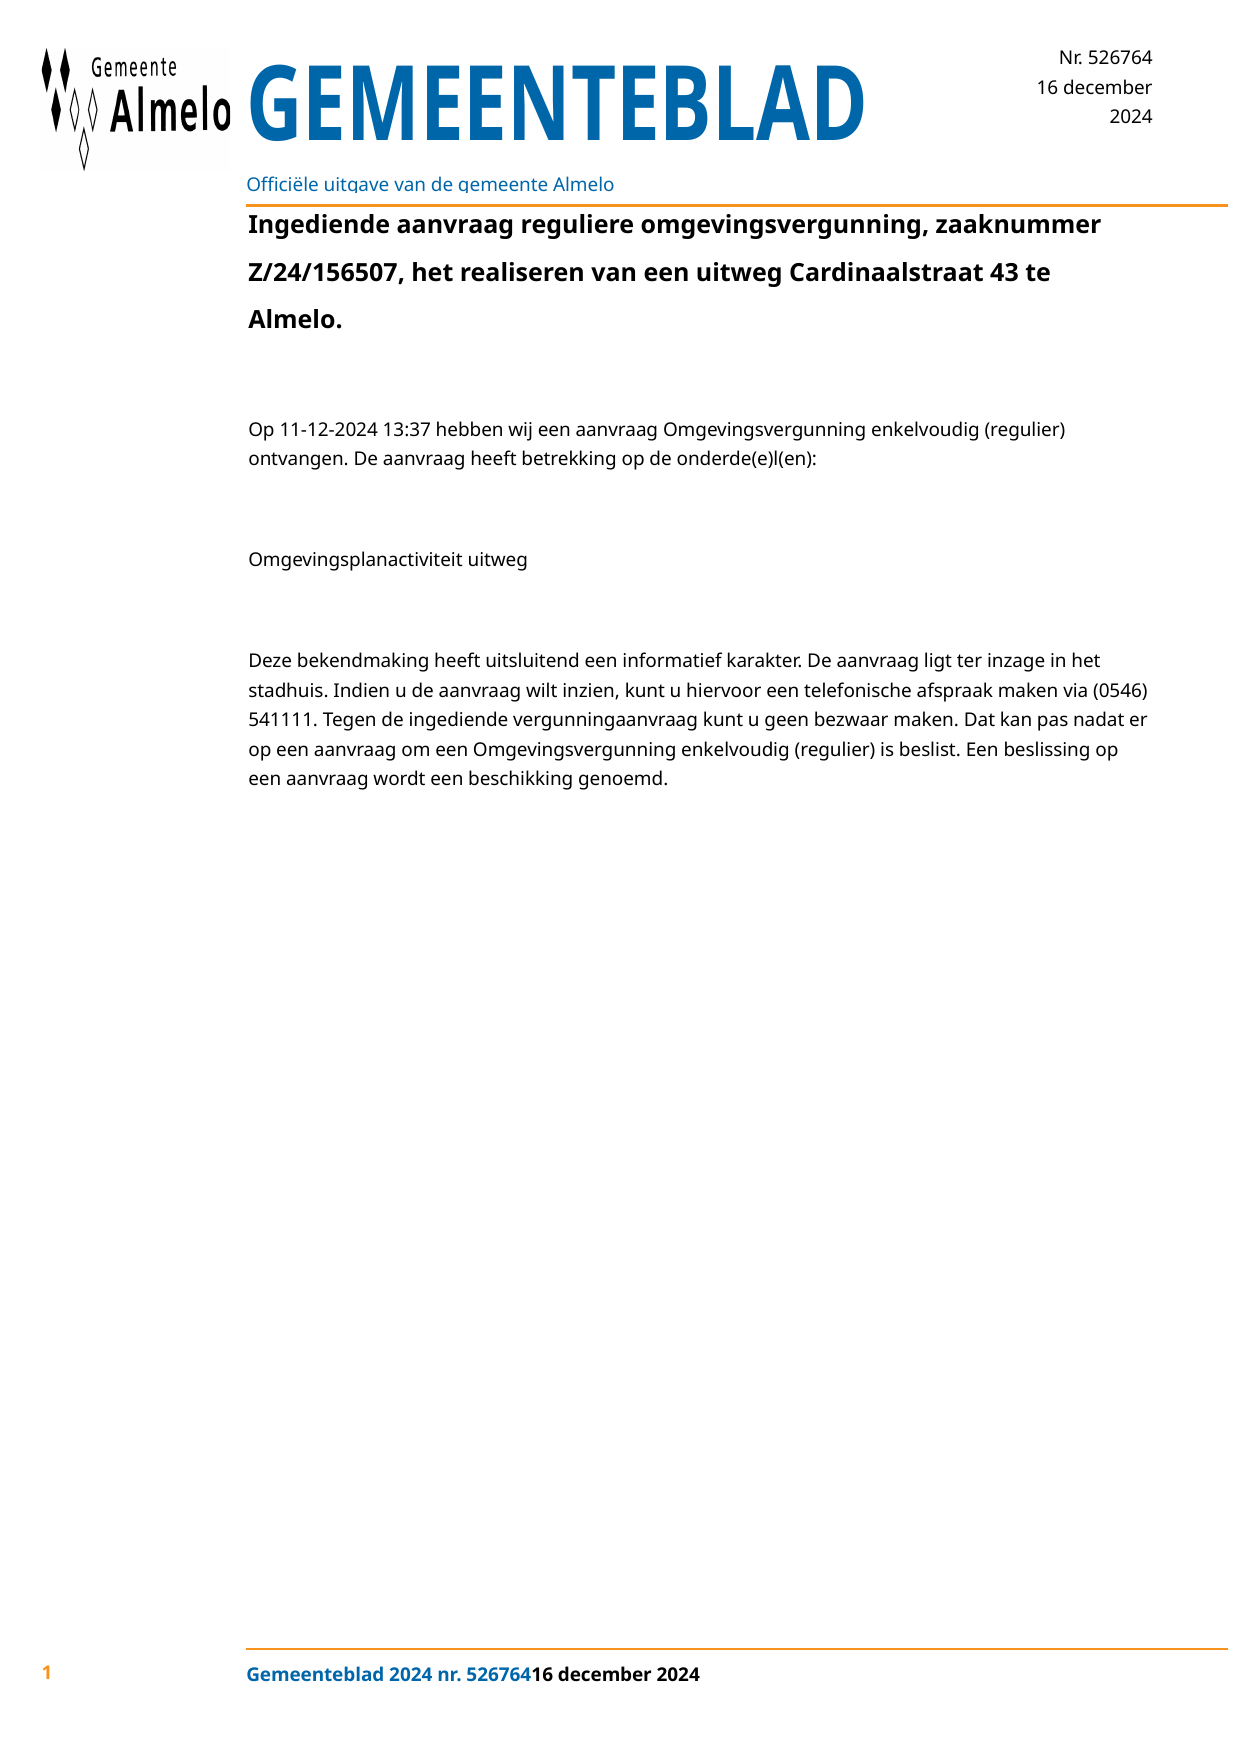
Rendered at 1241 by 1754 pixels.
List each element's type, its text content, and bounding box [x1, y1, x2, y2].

text Omgevingsplanactiviteit uitweg [248, 546, 1152, 572]
picture [41, 47, 231, 172]
text Deze bekendmaking heeft uitsluitend een informatief karakter. De aanvraag ligt ter inzage in het stadhuis. Indien u de aanvraag wilt inzien, kunt u hiervoor een telefonische afspraak maken via (0546) 541111. Tegen de ingediende vergunningaanvraag kunt u geen bezwaar maken. Dat kan pas nadat er op een aanvraag om een Omgevingsvergunning enkelvoudig (regulier) is beslist. Een beslissing op een aanvraag wordt een beschikking genoemd. [248, 647, 1152, 791]
text Op 11-12-2024 13:37 hebben wij een aanvraag Omgevingsvergunning enkelvoudig (regulier) ontvangen. De aanvraag heeft betrekking op de onderde(e)l(en): [248, 416, 1152, 471]
text Ingediende aanvraag reguliere omgevingsvergunning, zaaknummer Z/24/156507, het realiseren van een uitweg Cardinaalstraat 43 te Almelo. [248, 207, 1152, 336]
